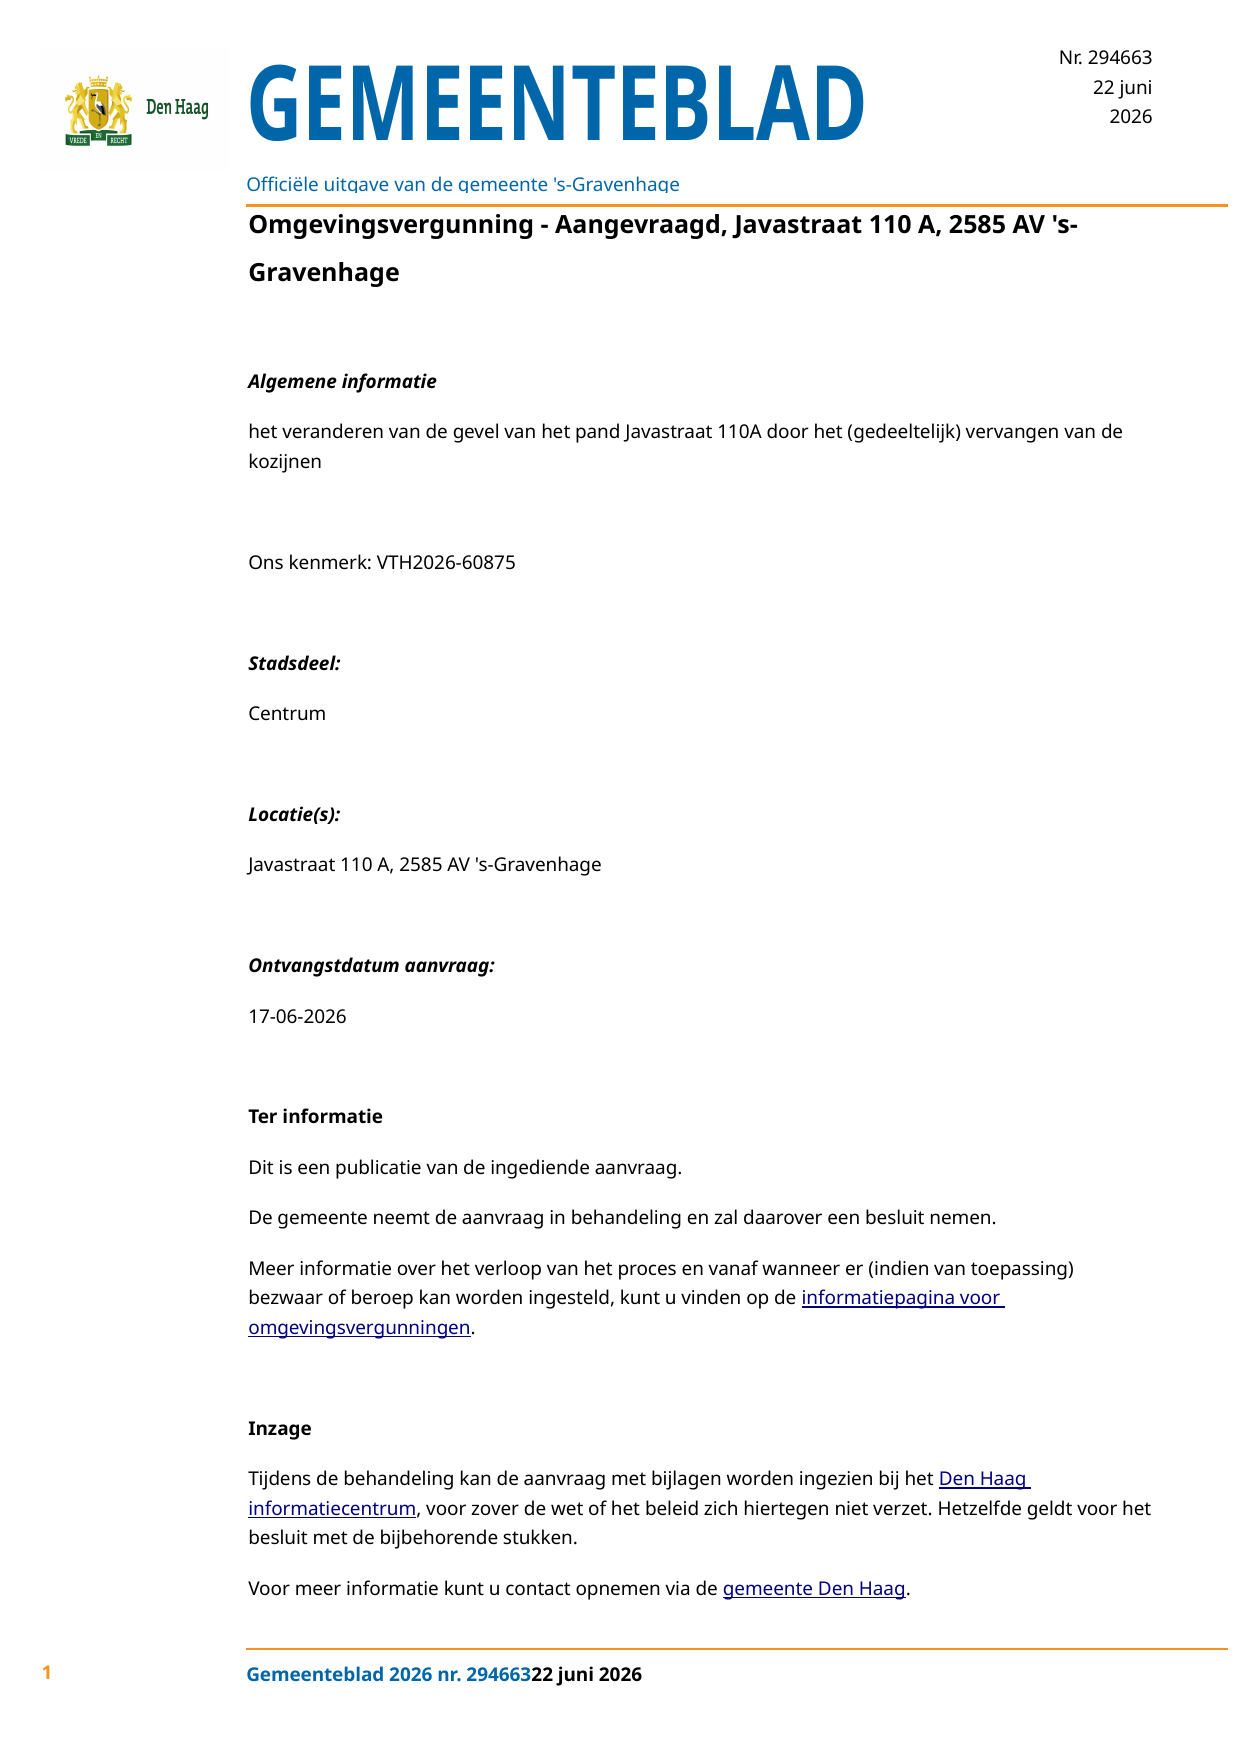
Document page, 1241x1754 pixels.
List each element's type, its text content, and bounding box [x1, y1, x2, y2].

text Centrum [248, 700, 1152, 726]
text Inzage [248, 1415, 1152, 1441]
picture [41, 47, 231, 172]
text Stadsdeel: [248, 650, 1152, 676]
text Meer informatie over het verloop van het proces en vanaf wanneer er (indien van toepassing) bezwaar of beroep kan worden ingesteld, kunt u vinden op de informatiepagina voor omgevingsvergunningen. [248, 1255, 1152, 1340]
text Javastraat 110 A, 2585 AV 's-Gravenhage [248, 852, 1152, 877]
text Dit is een publicatie van de ingediende aanvraag. [248, 1154, 1152, 1180]
text Voor meer informatie kunt u contact opnemen via de gemeente Den Haag. [248, 1575, 1152, 1601]
text Locatie(s): [248, 801, 1152, 827]
text Ons kenmerk: VTH2026-60875 [248, 549, 1152, 575]
text 17-06-2026 [248, 1003, 1152, 1029]
text Ontvangstdatum aanvraag: [248, 952, 1152, 978]
text Algemene informatie [248, 368, 1152, 394]
text Ter informatie [248, 1104, 1152, 1129]
text het veranderen van de gevel van het pand Javastraat 110A door het (gedeeltelijk) vervangen van de kozijnen [248, 419, 1152, 474]
text Omgevingsvergunning - Aangevraagd, Javastraat 110 A, 2585 AV 's-Gravenhage [248, 207, 1152, 288]
text De gemeente neemt de aanvraag in behandeling en zal daarover een besluit nemen. [248, 1204, 1152, 1230]
text Tijdens de behandeling kan de aanvraag met bijlagen worden ingezien bij het Den Haag informatiecentrum, voor zover de wet of het beleid zich hiertegen niet verzet. Hetzelfde geldt voor het besluit met de bijbehorende stukken. [248, 1465, 1152, 1550]
